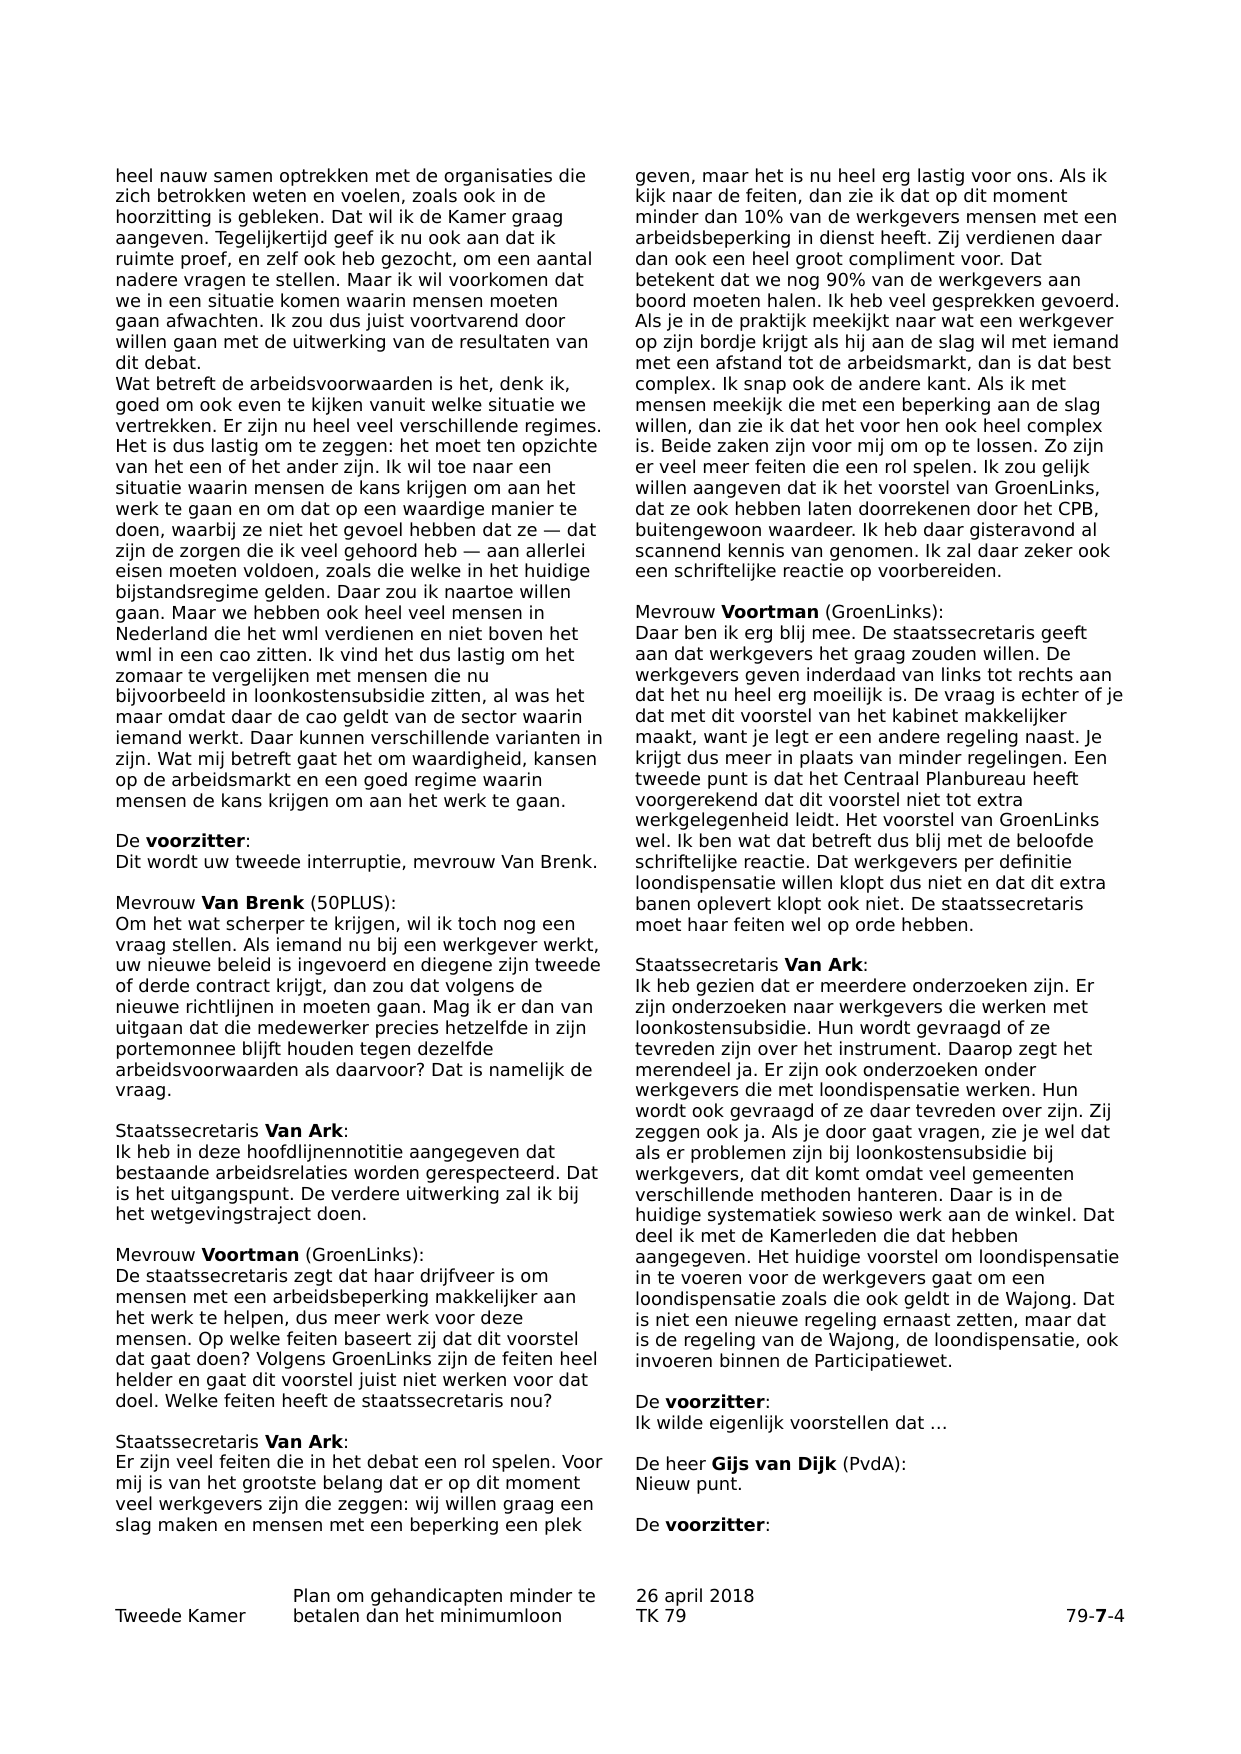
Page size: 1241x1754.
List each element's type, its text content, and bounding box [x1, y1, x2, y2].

text Om het wat scherper te krijgen, wil ik toch nog een vraag stellen. Als iemand nu bij een werkgever werkt, uw nieuwe beleid is ingevoerd en diegene zijn tweede of derde contract krijgt, dan zou dat volgens de nieuwe richtlijnen in moeten gaan. Mag ik er dan van uitgaan dat die medewerker precies hetzelfde in zijn portemonnee blijft houden tegen dezelfde arbeidsvoorwaarden als daarvoor? Dat is namelijk de vraag. [115, 913, 605, 1101]
text Daar ben ik erg blij mee. De staatssecretaris geeft aan dat werkgevers het graag zouden willen. De werkgevers geven inderdaad van links tot rechts aan dat het nu heel erg moeilijk is. De vraag is echter of je dat met dit voorstel van het kabinet makkelijker maakt, want je legt er een andere regeling naast. Je krijgt dus meer in plaats van minder regelingen. Een tweede punt is dat het Centraal Planbureau heeft voorgerekend dat dit voorstel niet tot extra werkgelegenheid leidt. Het voorstel van GroenLinks wel. Ik ben wat dat betreft dus blij met de beloofde schriftelijke reactie. Dat werkgevers per definitie loondispensatie willen klopt dus niet en dat dit extra banen oplevert klopt ook niet. De staatssecretaris moet haar feiten wel op orde hebben. [635, 623, 1125, 935]
text Wat betreft de arbeidsvoorwaarden is het, denk ik, goed om ook even te kijken vanuit welke situatie we vertrekken. Er zijn nu heel veel verschillende regimes. Het is dus lastig om te zeggen: het moet ten opzichte van het een of het ander zijn. Ik wil toe naar een situatie waarin mensen de kans krijgen om aan het werk te gaan en om dat op een waardige manier te doen, waarbij ze niet het gevoel hebben dat ze — dat zijn de zorgen die ik veel gehoord heb — aan allerlei eisen moeten voldoen, zoals die welke in het huidige bijstandsregime gelden. Daar zou ik naartoe willen gaan. Maar we hebben ook heel veel mensen in Nederland die het wml verdienen en niet boven het wml in een cao zitten. Ik vind het dus lastig om het zomaar te vergelijken met mensen die nu bijvoorbeeld in loonkostensubsidie zitten, al was het maar omdat daar de cao geldt van de sector waarin iemand werkt. Daar kunnen verschillende varianten in zijn. Wat mij betreft gaat het om waardigheid, kansen op de arbeidsmarkt en een goed regime waarin mensen de kans krijgen om aan het werk te gaan. [115, 374, 605, 811]
text De voorzitter: [635, 1515, 1125, 1536]
text Nieuw punt. [635, 1474, 1125, 1495]
text De voorzitter: [635, 1392, 1125, 1412]
text Er zijn veel feiten die in het debat een rol spelen. Voor mij is van het grootste belang dat er op dit moment veel werkgevers zijn die zeggen: wij willen graag een slag maken en mensen met een beperking een plek [115, 1452, 605, 1536]
text Mevrouw Voortman (GroenLinks): [635, 602, 1125, 623]
text Ik wilde eigenlijk voorstellen dat … [635, 1412, 1125, 1433]
text Mevrouw Van Brenk (50PLUS): [115, 893, 605, 913]
text Staatssecretaris Van Ark: [635, 955, 1125, 976]
text De heer Gijs van Dijk (PvdA): [635, 1453, 1125, 1474]
text Dit wordt uw tweede interruptie, mevrouw Van Brenk. [115, 852, 605, 873]
text De staatssecretaris zegt dat haar drijfveer is om mensen met een arbeidsbeperking makkelijker aan het werk te helpen, dus meer werk voor deze mensen. Op welke feiten baseert zij dat dit voorstel dat gaat doen? Volgens GroenLinks zijn de feiten heel helder en gaat dit voorstel juist niet werken voor dat doel. Welke feiten heeft de staatssecretaris nou? [115, 1266, 605, 1412]
text Mevrouw Voortman (GroenLinks): [115, 1245, 605, 1266]
text Ik heb in deze hoofdlijnennotitie aangegeven dat bestaande arbeidsrelaties worden gerespecteerd. Dat is het uitgangspunt. De verdere uitwerking zal ik bij het wetgevingstraject doen. [115, 1142, 605, 1225]
text geven, maar het is nu heel erg lastig voor ons. Als ik kijk naar de feiten, dan zie ik dat op dit moment minder dan 10% van de werkgevers mensen met een arbeidsbeperking in dienst heeft. Zij verdienen daar dan ook een heel groot compliment voor. Dat betekent dat we nog 90% van de werkgevers aan boord moeten halen. Ik heb veel gesprekken gevoerd. Als je in de praktijk meekijkt naar wat een werkgever op zijn bordje krijgt als hij aan de slag wil met iemand met een afstand tot de arbeidsmarkt, dan is dat best complex. Ik snap ook de andere kant. Als ik met mensen meekijk die met een beperking aan de slag willen, dan zie ik dat het voor hen ook heel complex is. Beide zaken zijn voor mij om op te lossen. Zo zijn er veel meer feiten die een rol spelen. Ik zou gelijk willen aangeven dat ik het voorstel van GroenLinks, dat ze ook hebben laten doorrekenen door het CPB, buitengewoon waardeer. Ik heb daar gisteravond al scannend kennis van genomen. Ik zal daar zeker ook een schriftelijke reactie op voorbereiden. [635, 165, 1125, 582]
text Staatssecretaris Van Ark: [115, 1121, 605, 1142]
text De voorzitter: [115, 831, 605, 852]
text heel nauw samen optrekken met de organisaties die zich betrokken weten en voelen, zoals ook in de hoorzitting is gebleken. Dat wil ik de Kamer graag aangeven. Tegelijkertijd geef ik nu ook aan dat ik ruimte proef, en zelf ook heb gezocht, om een aantal nadere vragen te stellen. Maar ik wil voorkomen dat we in een situatie komen waarin mensen moeten gaan afwachten. Ik zou dus juist voortvarend door willen gaan met de uitwerking van de resultaten van dit debat. [115, 165, 605, 374]
text Staatssecretaris Van Ark: [115, 1432, 605, 1452]
text Ik heb gezien dat er meerdere onderzoeken zijn. Er zijn onderzoeken naar werkgevers die werken met loonkostensubsidie. Hun wordt gevraagd of ze tevreden zijn over het instrument. Daarop zegt het merendeel ja. Er zijn ook onderzoeken onder werkgevers die met loondispensatie werken. Hun wordt ook gevraagd of ze daar tevreden over zijn. Zij zeggen ook ja. Als je door gaat vragen, zie je wel dat als er problemen zijn bij loonkostensubsidie bij werkgevers, dat dit komt omdat veel gemeenten verschillende methoden hanteren. Daar is in de huidige systematiek sowieso werk aan de winkel. Dat deel ik met de Kamerleden die dat hebben aangegeven. Het huidige voorstel om loondispensatie in te voeren voor de werkgevers gaat om een loondispensatie zoals die ook geldt in de Wajong. Dat is niet een nieuwe regeling ernaast zetten, maar dat is de regeling van de Wajong, de loondispensatie, ook invoeren binnen de Participatiewet. [635, 976, 1125, 1372]
